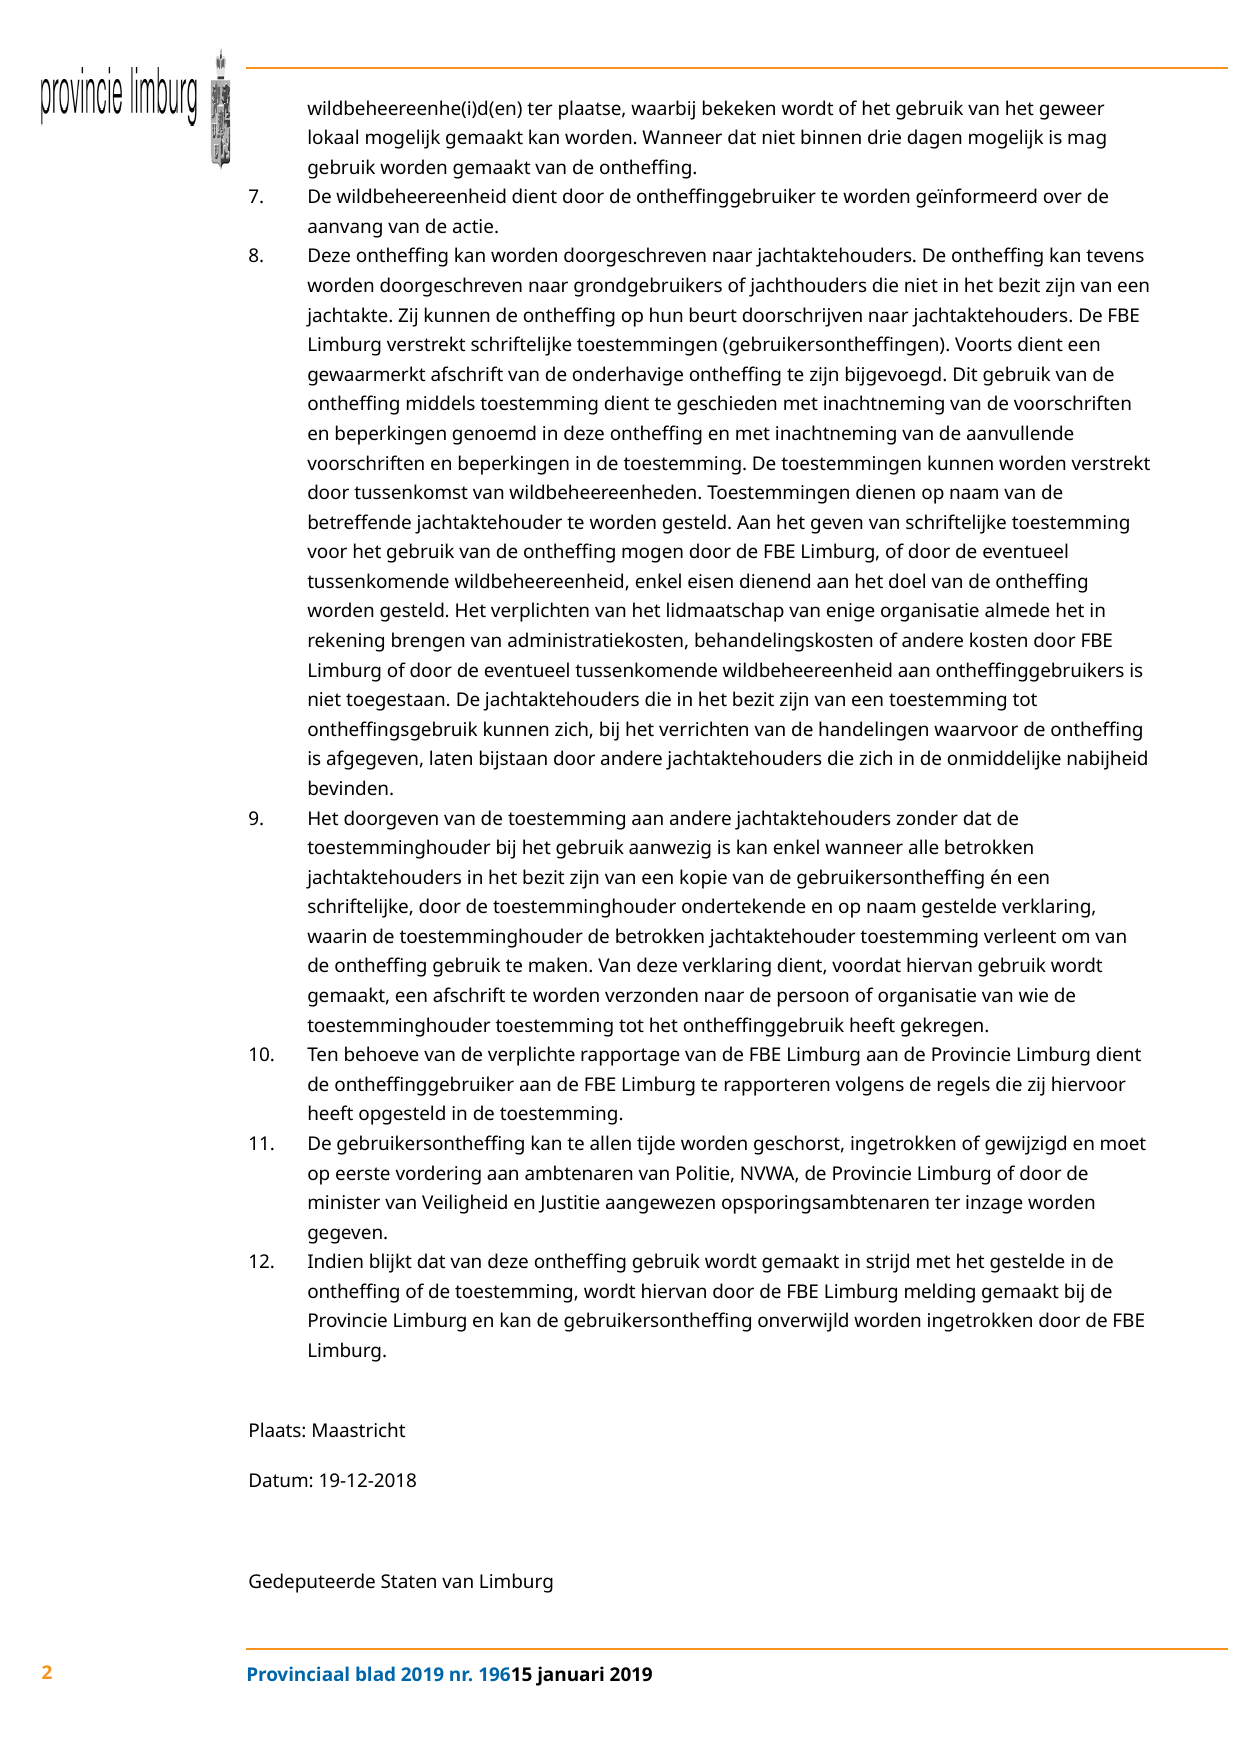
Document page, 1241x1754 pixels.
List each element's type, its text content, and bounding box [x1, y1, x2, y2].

text Gedeputeerde Staten van Limburg [248, 1568, 1152, 1594]
list De wildbeheereenheid dient door de ontheffinggebruiker te worden geïnformeerd over de aanvang van de actie. [248, 183, 1152, 239]
list wildbeheereenhe(i)d(en) ter plaatse, waarbij bekeken wordt of het gebruik van het geweer lokaal mogelijk gemaakt kan worden. Wanneer dat niet binnen drie dagen mogelijk is mag gebruik worden gemaakt van de ontheffing. [248, 95, 1152, 180]
text Datum: 19-12-2018 [248, 1468, 1152, 1493]
list Deze ontheffing kan worden doorgeschreven naar jachtaktehouders. De ontheffing kan tevens worden doorgeschreven naar grondgebruikers of jachthouders die niet in het bezit zijn van een jachtakte. Zij kunnen de ontheffing op hun beurt doorschrijven naar jachtaktehouders. De FBE Limburg verstrekt schriftelijke toestemmingen (gebruikersontheffingen). Voorts dient een gewaarmerkt afschrift van de onderhavige ontheffing te zijn bijgevoegd. Dit gebruik van de ontheffing middels toestemming dient te geschieden met inachtneming van de voorschriften en beperkingen genoemd in deze ontheffing en met inachtneming van de aanvullende voorschriften en beperkingen in de toestemming. De toestemmingen kunnen worden verstrekt door tussenkomst van wildbeheereenheden. Toestemmingen dienen op naam van de betreffende jachtaktehouder te worden gesteld. Aan het geven van schriftelijke toestemming voor het gebruik van de ontheffing mogen door de FBE Limburg, of door de eventueel tussenkomende wildbeheereenheid, enkel eisen dienend aan het doel van de ontheffing worden gesteld. Het verplichten van het lidmaatschap van enige organisatie almede het in rekening brengen van administratiekosten, behandelingskosten of andere kosten door FBE Limburg of door de eventueel tussenkomende wildbeheereenheid aan ontheffinggebruikers is niet toegestaan. De jachtaktehouders die in het bezit zijn van een toestemming tot ontheffingsgebruik kunnen zich, bij het verrichten van de handelingen waarvoor de ontheffing is afgegeven, laten bijstaan door andere jachtaktehouders die zich in de onmiddelijke nabijheid bevinden. [248, 243, 1152, 801]
list Ten behoeve van de verplichte rapportage van de FBE Limburg aan de Provincie Limburg dient de ontheffinggebruiker aan de FBE Limburg te rapporteren volgens de regels die zij hiervoor heeft opgesteld in de toestemming. [248, 1041, 1152, 1126]
list Indien blijkt dat van deze ontheffing gebruik wordt gemaakt in strijd met het gestelde in de ontheffing of de toestemming, wordt hiervan door de FBE Limburg melding gemaakt bij de Provincie Limburg en kan de gebruikersontheffing onverwijld worden ingetrokken door de FBE Limburg. [248, 1248, 1152, 1363]
list Het doorgeven van de toestemming aan andere jachtaktehouders zonder dat de toestemminghouder bij het gebruik aanwezig is kan enkel wanneer alle betrokken jachtaktehouders in het bezit zijn van een kopie van de gebruikersontheffing én een schriftelijke, door de toestemminghouder ondertekende en op naam gestelde verklaring, waarin de toestemminghouder de betrokken jachtaktehouder toestemming verleent om van de ontheffing gebruik te maken. Van deze verklaring dient, voordat hiervan gebruik wordt gemaakt, een afschrift te worden verzonden naar de persoon of organisatie van wie de toestemminghouder toestemming tot het ontheffinggebruik heeft gekregen. [248, 805, 1152, 1038]
list De gebruikersontheffing kan te allen tijde worden geschorst, ingetrokken of gewijzigd en moet op eerste vordering aan ambtenaren van Politie, NVWA, de Provincie Limburg of door de minister van Veiligheid en Justitie aangewezen opsporingsambtenaren ter inzage worden gegeven. [248, 1130, 1152, 1245]
picture [41, 47, 231, 172]
text Plaats: Maastricht [248, 1417, 1152, 1443]
